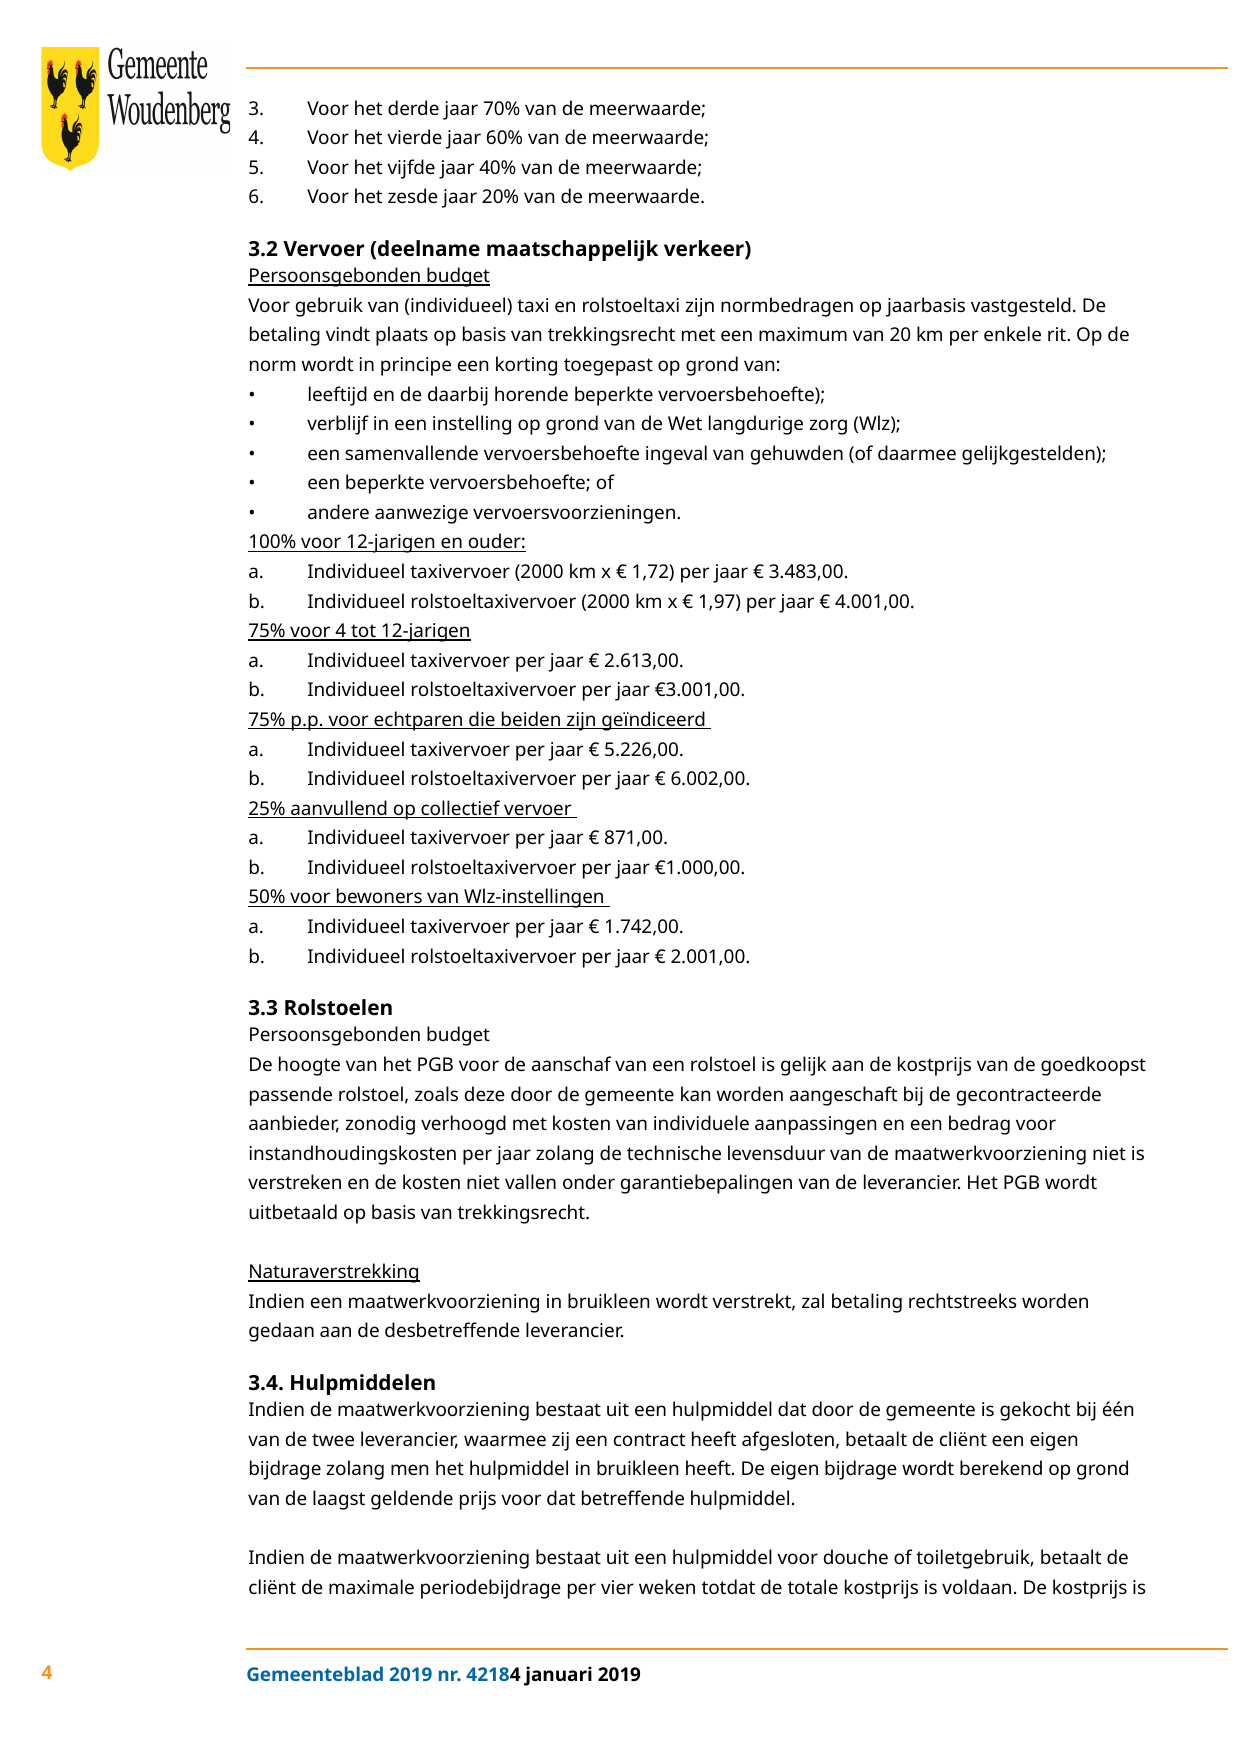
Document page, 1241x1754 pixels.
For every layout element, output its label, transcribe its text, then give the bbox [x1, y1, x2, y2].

list Individueel taxivervoer per jaar € 5.226,00. [248, 736, 1152, 761]
text 25% aanvullend op collectief vervoer [248, 795, 1152, 821]
text 50% voor bewoners van Wlz-instellingen [248, 884, 1152, 909]
list Individueel taxivervoer per jaar € 1.742,00. [248, 913, 1152, 939]
picture [41, 47, 231, 172]
list Individueel taxivervoer per jaar € 2.613,00. [248, 647, 1152, 673]
list Voor het derde jaar 70% van de meerwaarde; [248, 95, 1152, 121]
text Persoonsgebonden budget [248, 262, 1152, 288]
list een samenvallende vervoersbehoefte ingeval van gehuwden (of daarmee gelijkgestelden); [248, 440, 1152, 466]
list Individueel rolstoeltaxivervoer per jaar € 6.002,00. [248, 765, 1152, 791]
list Individueel rolstoeltaxivervoer (2000 km x € 1,97) per jaar € 4.001,00. [248, 588, 1152, 613]
text Indien de maatwerkvoorziening bestaat uit een hulpmiddel dat door de gemeente is gekocht bij één van de twee leverancier, waarmee zij een contract heeft afgesloten, betaalt de cliënt een eigen bijdrage zolang men het hulpmiddel in bruikleen heeft. De eigen bijdrage wordt berekend op grond van de laagst geldende prijs voor dat betreffende hulpmiddel. [248, 1396, 1152, 1511]
text 3.4. Hulpmiddelen [248, 1368, 1152, 1396]
list Individueel rolstoeltaxivervoer per jaar €1.000,00. [248, 854, 1152, 880]
list Individueel taxivervoer per jaar € 871,00. [248, 824, 1152, 850]
list andere aanwezige vervoersvoorzieningen. [248, 499, 1152, 525]
text 75% p.p. voor echtparen die beiden zijn geïndiceerd [248, 706, 1152, 732]
list Individueel taxivervoer (2000 km x € 1,72) per jaar € 3.483,00. [248, 558, 1152, 584]
text Naturaverstrekking [248, 1258, 1152, 1284]
text 75% voor 4 tot 12-jarigen [248, 617, 1152, 643]
text Voor gebruik van (individueel) taxi en rolstoeltaxi zijn normbedragen op jaarbasis vastgesteld. De betaling vindt plaats op basis van trekkingsrecht met een maximum van 20 km per enkele rit. Op de norm wordt in principe een korting toegepast op grond van: [248, 292, 1152, 377]
list Voor het vierde jaar 60% van de meerwaarde; [248, 124, 1152, 150]
text 3.3 Rolstoelen [248, 993, 1152, 1022]
text Indien de maatwerkvoorziening bestaat uit een hulpmiddel voor douche of toiletgebruik, betaalt de cliënt de maximale periodebijdrage per vier weken totdat de totale kostprijs is voldaan. De kostprijs is [248, 1544, 1152, 1599]
text Indien een maatwerkvoorziening in bruikleen wordt verstrekt, zal betaling rechtstreeks worden gedaan aan de desbetreffende leverancier. [248, 1288, 1152, 1343]
list Voor het zesde jaar 20% van de meerwaarde. [248, 183, 1152, 209]
list Individueel rolstoeltaxivervoer per jaar €3.001,00. [248, 677, 1152, 702]
text 100% voor 12-jarigen en ouder: [248, 529, 1152, 554]
list verblijf in een instelling op grond van de Wet langdurige zorg (Wlz); [248, 410, 1152, 436]
list een beperkte vervoersbehoefte; of [248, 469, 1152, 495]
text Persoonsgebonden budget [248, 1022, 1152, 1047]
list Individueel rolstoeltaxivervoer per jaar € 2.001,00. [248, 943, 1152, 968]
list Voor het vijfde jaar 40% van de meerwaarde; [248, 154, 1152, 180]
list leeftijd en de daarbij horende beperkte vervoersbehoefte); [248, 381, 1152, 406]
text 3.2 Vervoer (deelname maatschappelijk verkeer) [248, 234, 1152, 262]
text De hoogte van het PGB voor de aanschaf van een rolstoel is gelijk aan de kostprijs van de goedkoopst passende rolstoel, zoals deze door de gemeente kan worden aangeschaft bij de gecontracteerde aanbieder, zonodig verhoogd met kosten van individuele aanpassingen en een bedrag voor instandhoudingskosten per jaar zolang de technische levensduur van de maatwerkvoorziening niet is verstreken en de kosten niet vallen onder garantiebepalingen van de leverancier. Het PGB wordt uitbetaald op basis van trekkingsrecht. [248, 1051, 1152, 1225]
